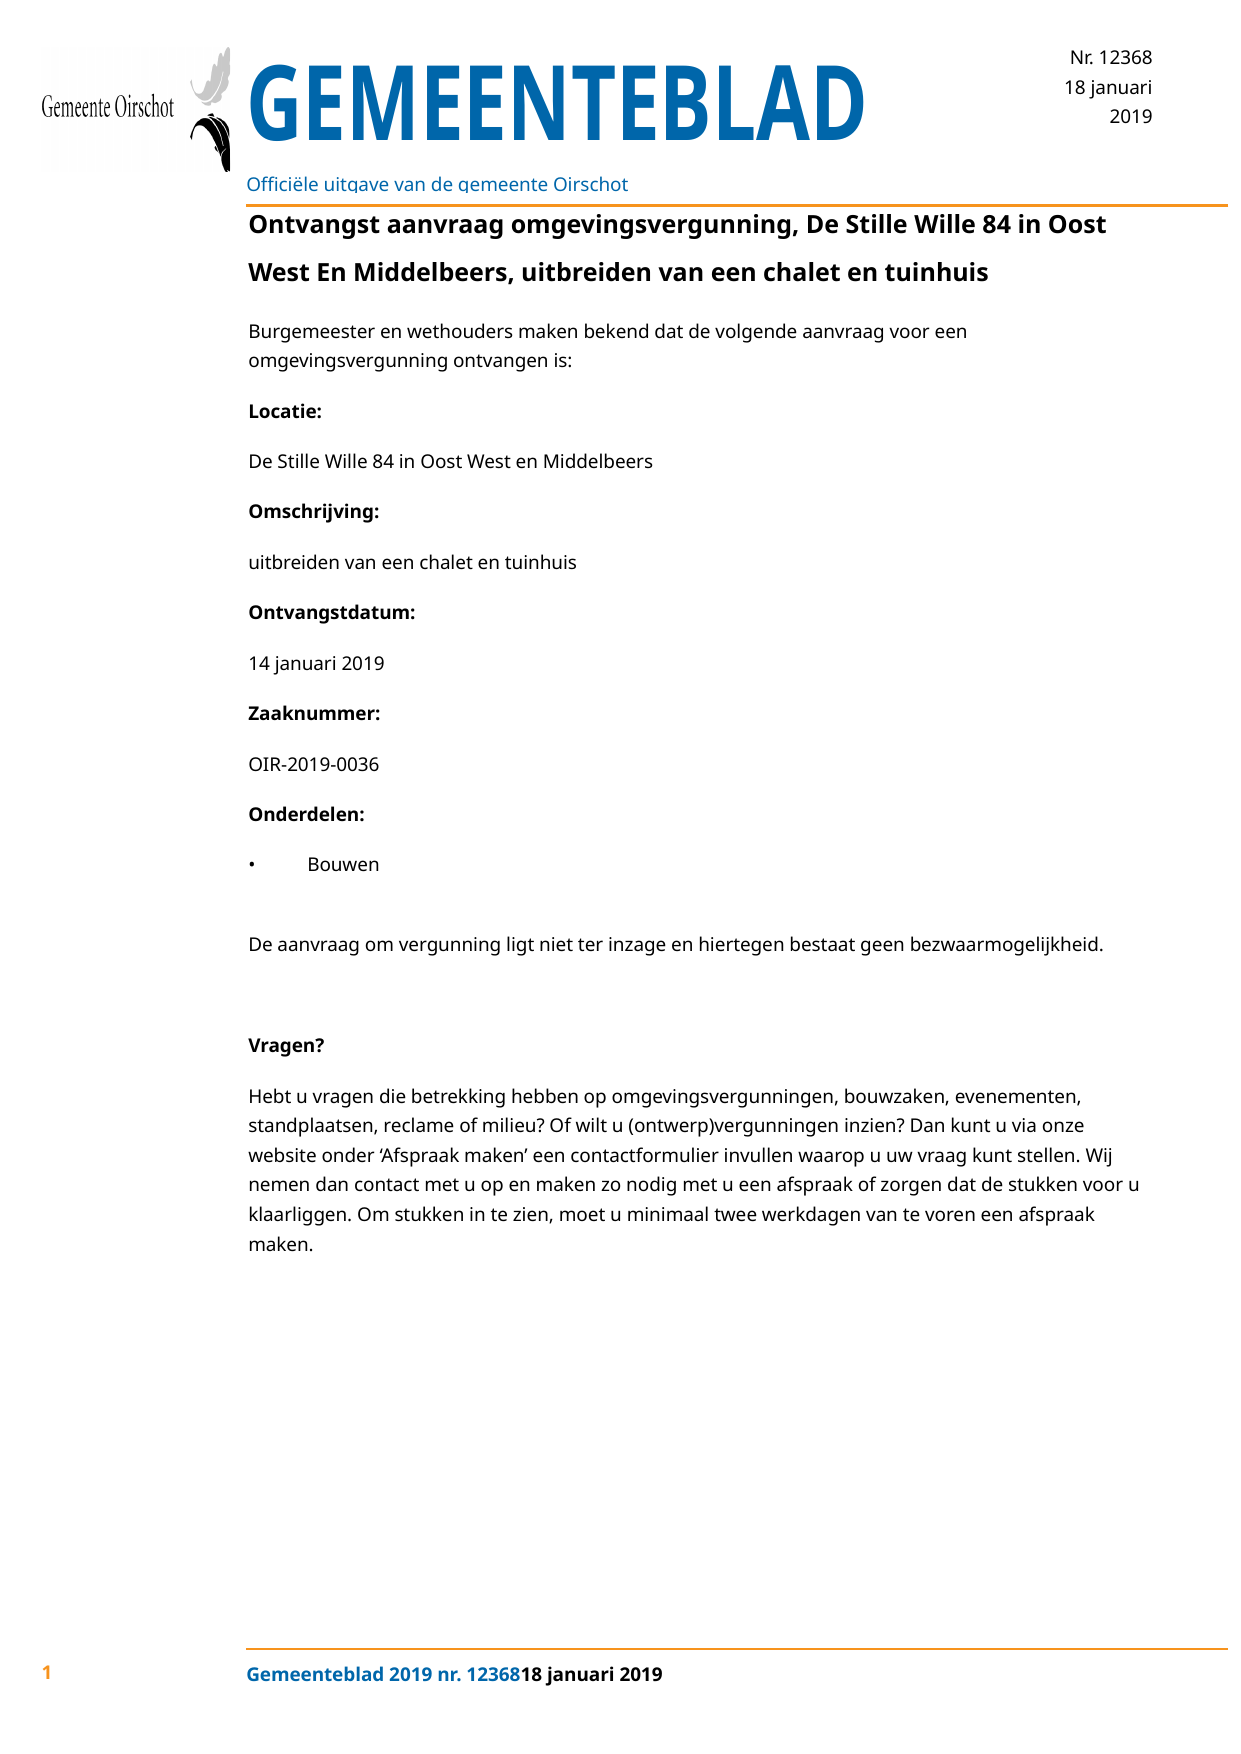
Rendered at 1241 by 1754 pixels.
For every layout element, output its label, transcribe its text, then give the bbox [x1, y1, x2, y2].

list Bouwen [248, 852, 1152, 877]
text Locatie: [248, 398, 1152, 424]
text Onderdelen: [248, 801, 1152, 827]
text Zaaknummer: [248, 700, 1152, 726]
text 14 januari 2019 [248, 650, 1152, 676]
text Burgemeester en wethouders maken bekend dat de volgende aanvraag voor een omgevingsvergunning ontvangen is: [248, 318, 1152, 373]
text Vragen? [248, 1032, 1152, 1058]
text De Stille Wille 84 in Oost West en Middelbeers [248, 448, 1152, 474]
text OIR-2019-0036 [248, 751, 1152, 777]
text Omschrijving: [248, 499, 1152, 524]
text Ontvangstdatum: [248, 599, 1152, 625]
text De aanvraag om vergunning ligt niet ter inzage en hiertegen bestaat geen bezwaarmogelijkheid. [248, 932, 1152, 957]
text uitbreiden van een chalet en tuinhuis [248, 549, 1152, 575]
text Hebt u vragen die betrekking hebben op omgevingsvergunningen, bouwzaken, evenementen, standplaatsen, reclame of milieu? Of wilt u (ontwerp)vergunningen inzien? Dan kunt u via onze website onder ‘Afspraak maken’ een contactformulier invullen waarop u uw vraag kunt stellen. Wij nemen dan contact met u op en maken zo nodig met u een afspraak of zorgen dat de stukken voor u klaarliggen. Om stukken in te zien, moet u minimaal twee werkdagen van te voren een afspraak maken. [248, 1083, 1152, 1257]
text Ontvangst aanvraag omgevingsvergunning, De Stille Wille 84 in Oost West En Middelbeers, uitbreiden van een chalet en tuinhuis [248, 207, 1152, 288]
picture [41, 47, 231, 172]
